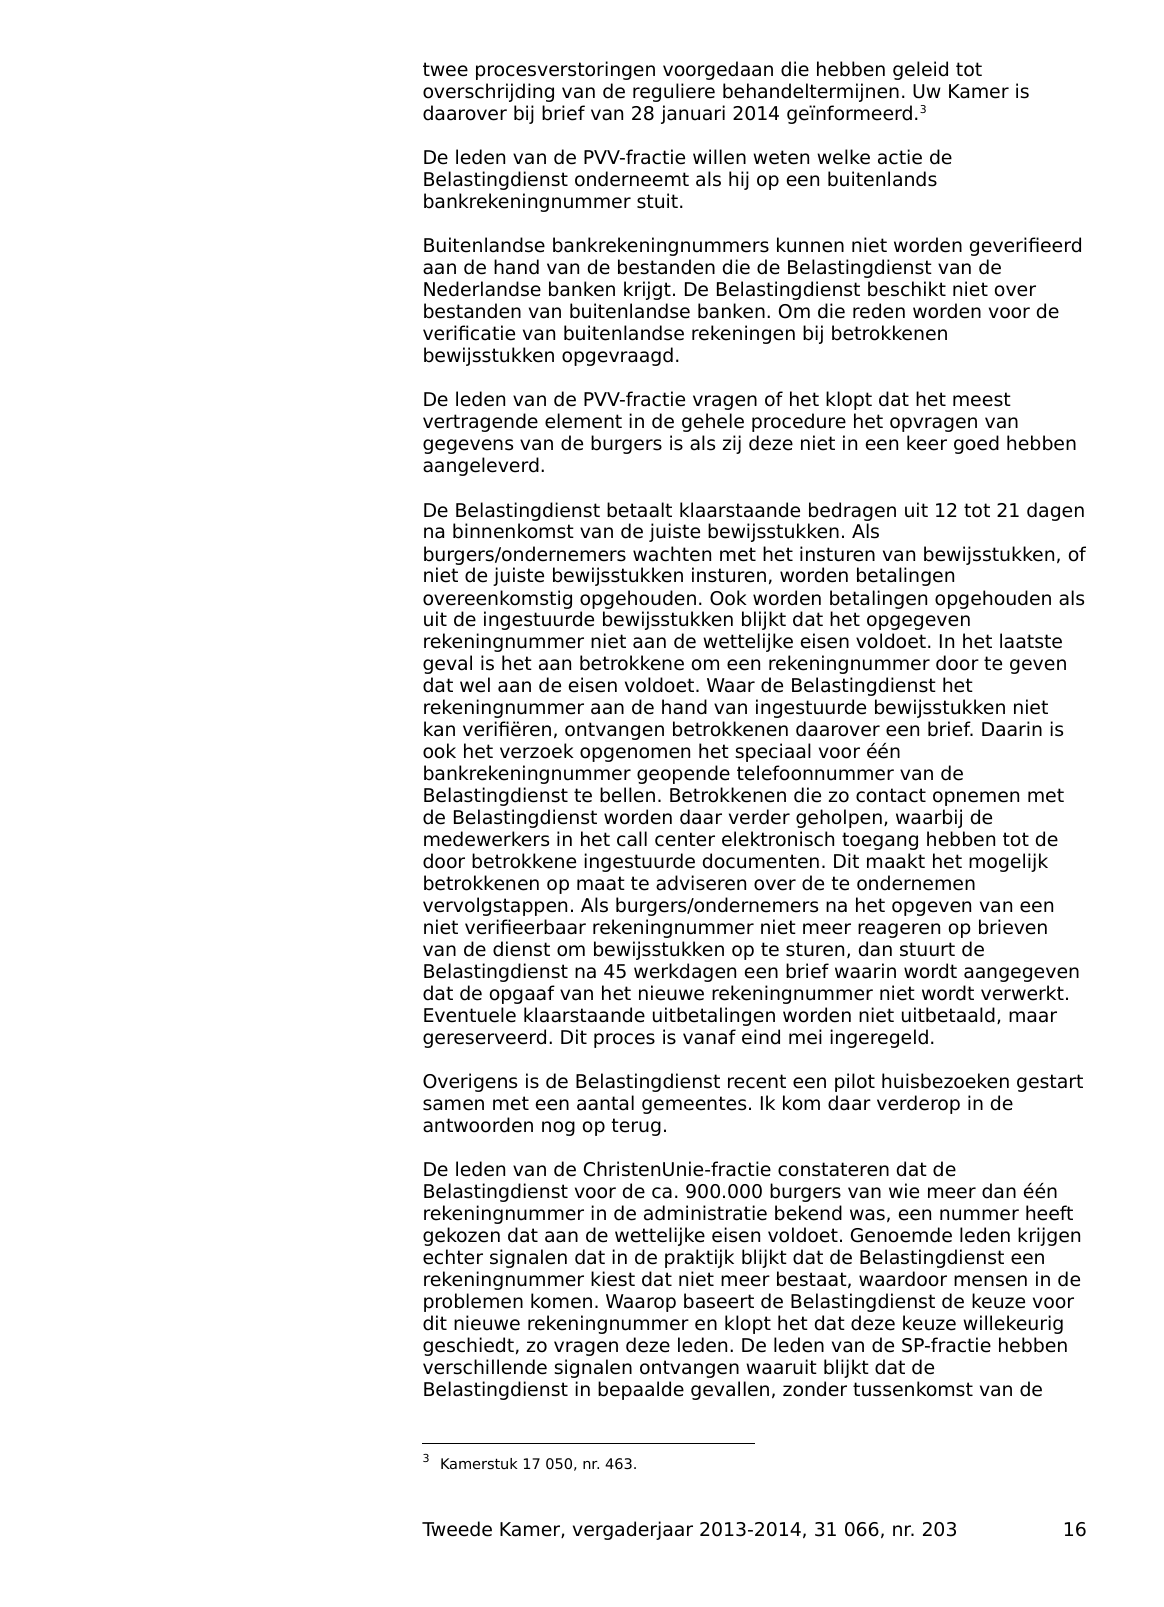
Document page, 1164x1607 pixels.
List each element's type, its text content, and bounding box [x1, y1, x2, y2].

text De leden van de ChristenUnie-fractie constateren dat de Belastingdienst voor de ca. 900.000 burgers van wie meer dan één rekeningnummer in de administratie bekend was, een nummer heeft gekozen dat aan de wettelijke eisen voldoet. Genoemde leden krijgen echter signalen dat in de praktijk blijkt dat de Belastingdienst een rekeningnummer kiest dat niet meer bestaat, waardoor mensen in de problemen komen. Waarop baseert de Belastingdienst de keuze voor dit nieuwe rekeningnummer en klopt het dat deze keuze willekeurig geschiedt, zo vragen deze leden. De leden van de SP-fractie hebben verschillende signalen ontvangen waaruit blijkt dat de Belastingdienst in bepaalde gevallen, zonder tussenkomst van de [422, 1159, 1087, 1401]
text twee procesverstoringen voorgedaan die hebben geleid tot overschrijding van de reguliere behandeltermijnen. Uw Kamer is daarover bij brief van 28 januari 2014 geïnformeerd. [422, 59, 1087, 125]
text Overigens is de Belastingdienst recent een pilot huisbezoeken gestart samen met een aantal gemeentes. Ik kom daar verderop in de antwoorden nog op terug. [422, 1071, 1087, 1137]
text Kamerstuk 17 050, nr. 463. [422, 1452, 1087, 1474]
text De leden van de PVV-fractie vragen of het klopt dat het meest vertragende element in de gehele procedure het opvragen van gegevens van de burgers is als zij deze niet in een keer goed hebben aangeleverd. [422, 389, 1087, 477]
text De Belastingdienst betaalt klaarstaande bedragen uit 12 tot 21 dagen na binnenkomst van de juiste bewijsstukken. Als burgers/ondernemers wachten met het insturen van bewijsstukken, of niet de juiste bewijsstukken insturen, worden betalingen overeenkomstig opgehouden. Ook worden betalingen opgehouden als uit de ingestuurde bewijsstukken blijkt dat het opgegeven rekeningnummer niet aan de wettelijke eisen voldoet. In het laatste geval is het aan betrokkene om een rekeningnummer door te geven dat wel aan de eisen voldoet. Waar de Belastingdienst het rekeningnummer aan de hand van ingestuurde bewijsstukken niet kan verifiëren, ontvangen betrokkenen daarover een brief. Daarin is ook het verzoek opgenomen het speciaal voor één bankrekeningnummer geopende telefoonnummer van de Belastingdienst te bellen. Betrokkenen die zo contact opnemen met de Belastingdienst worden daar verder geholpen, waarbij de medewerkers in het call center elektronisch toegang hebben tot de door betrokkene ingestuurde documenten. Dit maakt het mogelijk betrokkenen op maat te adviseren over de te ondernemen vervolgstappen. Als burgers/ondernemers na het opgeven van een niet verifieerbaar rekeningnummer niet meer reageren op brieven van de dienst om bewijsstukken op te sturen, dan stuurt de Belastingdienst na 45 werkdagen een brief waarin wordt aangegeven dat de opgaaf van het nieuwe rekeningnummer niet wordt verwerkt. Eventuele klaarstaande uitbetalingen worden niet uitbetaald, maar gereserveerd. Dit proces is vanaf eind mei ingeregeld. [422, 499, 1087, 1049]
text De leden van de PVV-fractie willen weten welke actie de Belastingdienst onderneemt als hij op een buitenlands bankrekeningnummer stuit. [422, 147, 1087, 213]
text Buitenlandse bankrekeningnummers kunnen niet worden geverifieerd aan de hand van de bestanden die de Belastingdienst van de Nederlandse banken krijgt. De Belastingdienst beschikt niet over bestanden van buitenlandse banken. Om die reden worden voor de verificatie van buitenlandse rekeningen bij betrokkenen bewijsstukken opgevraagd. [422, 235, 1087, 367]
